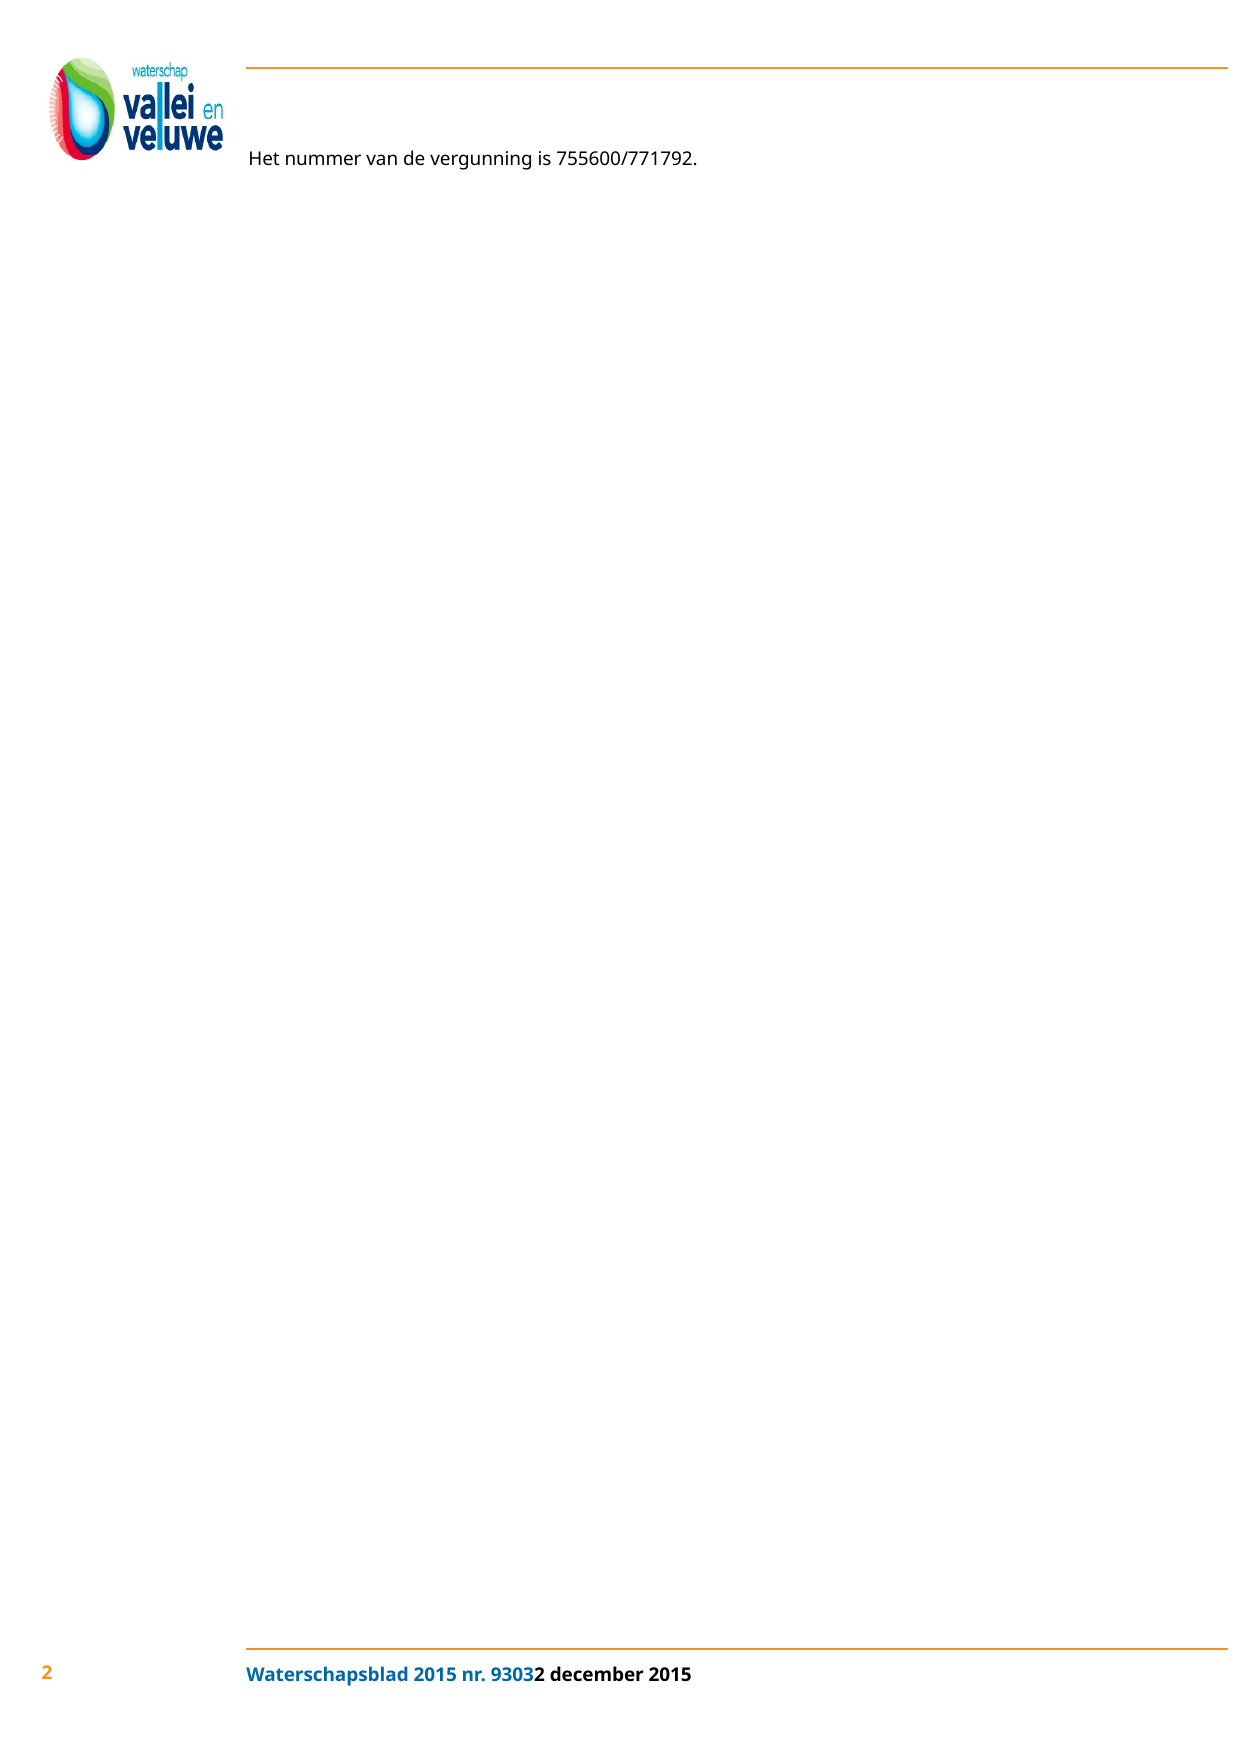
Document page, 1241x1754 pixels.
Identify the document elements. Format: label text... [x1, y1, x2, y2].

text Het nummer van de vergunning is 755600/771792. [248, 145, 1152, 171]
picture [41, 47, 231, 172]
